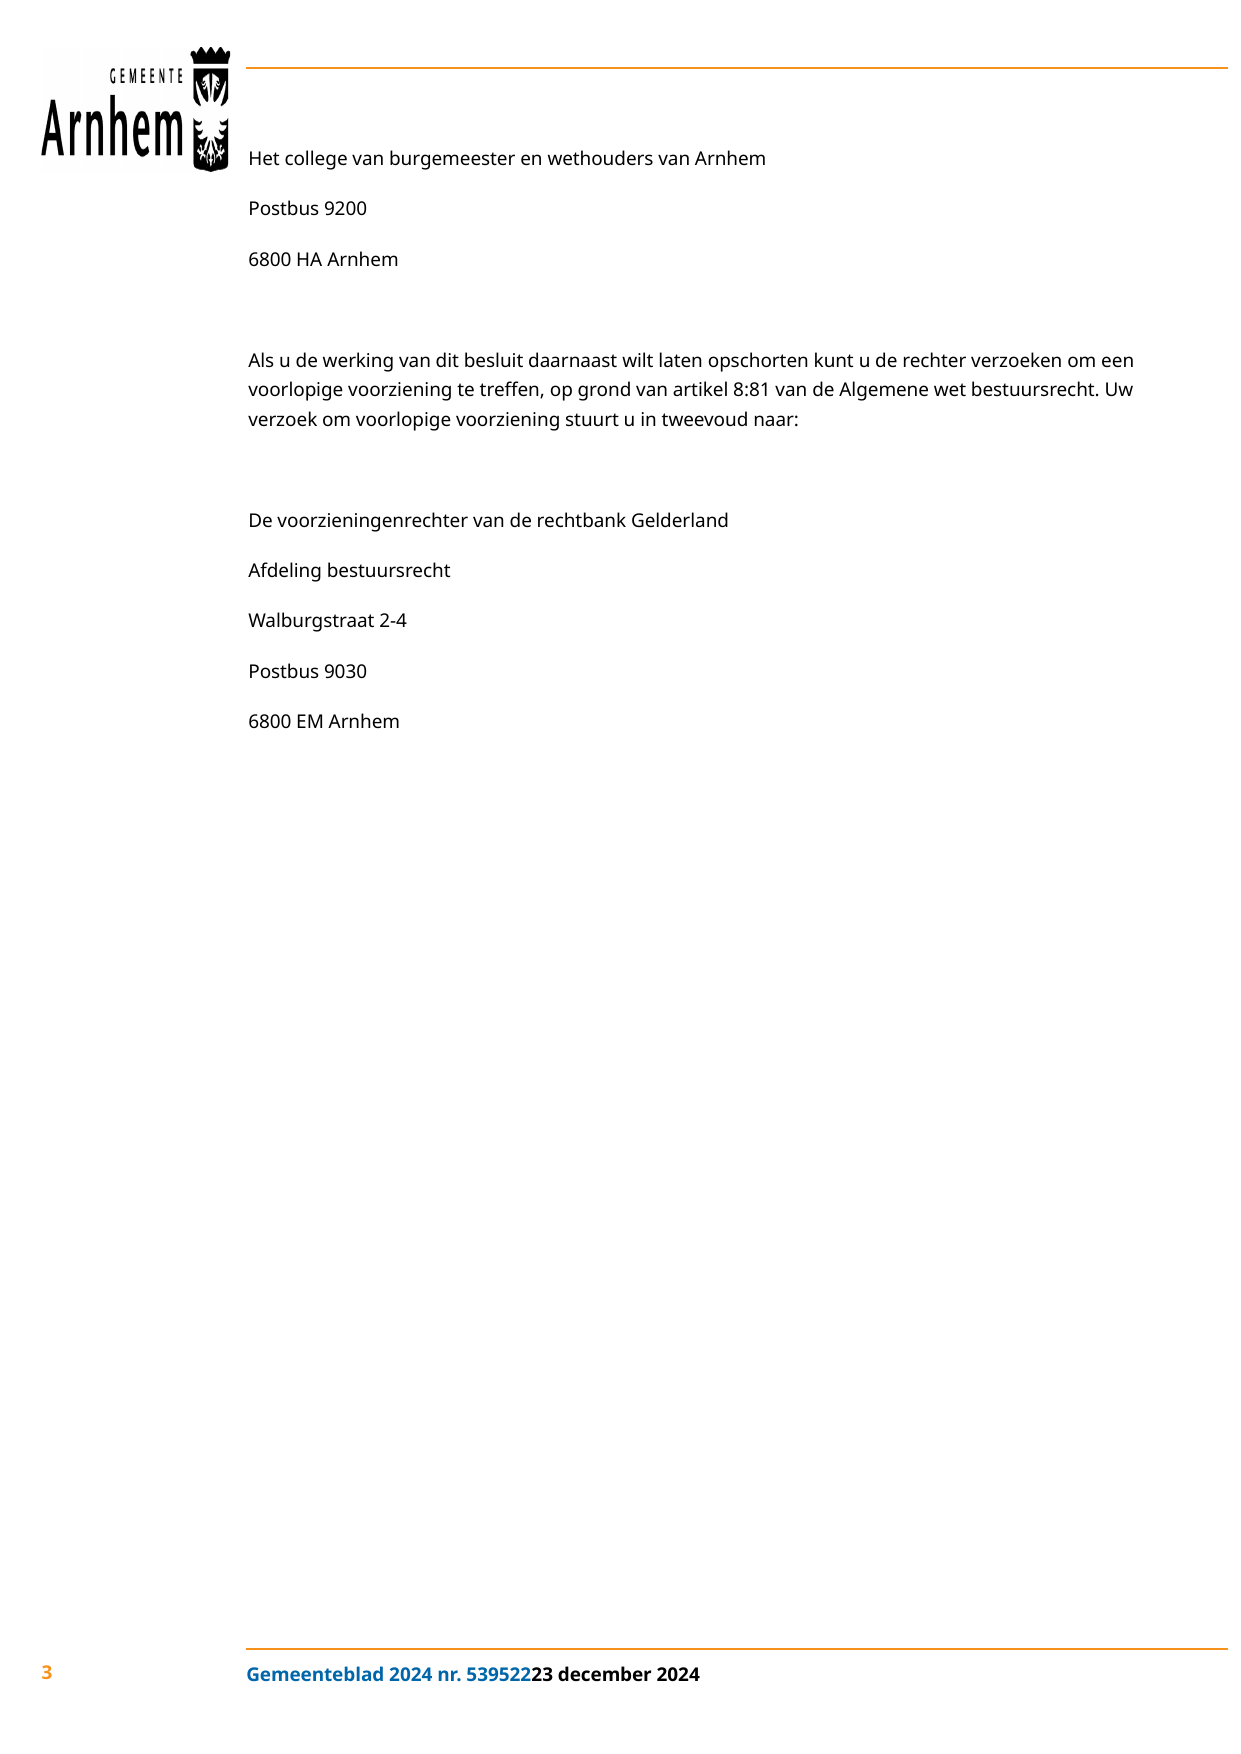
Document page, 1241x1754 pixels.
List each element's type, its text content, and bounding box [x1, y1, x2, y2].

text Walburgstraat 2-4 [248, 608, 1152, 633]
text Afdeling bestuursrecht [248, 557, 1152, 583]
text Postbus 9200 [248, 196, 1152, 221]
text 6800 EM Arnhem [248, 708, 1152, 734]
text Het college van burgemeester en wethouders van Arnhem [248, 145, 1152, 171]
picture [41, 47, 231, 172]
text 6800 HA Arnhem [248, 246, 1152, 272]
text Postbus 9030 [248, 658, 1152, 684]
text De voorzieningenrechter van de rechtbank Gelderland [248, 507, 1152, 533]
text Als u de werking van dit besluit daarnaast wilt laten opschorten kunt u de rechter verzoeken om een voorlopige voorziening te treffen, op grond van artikel 8:81 van de Algemene wet bestuursrecht. Uw verzoek om voorlopige voorziening stuurt u in tweevoud naar: [248, 347, 1152, 432]
